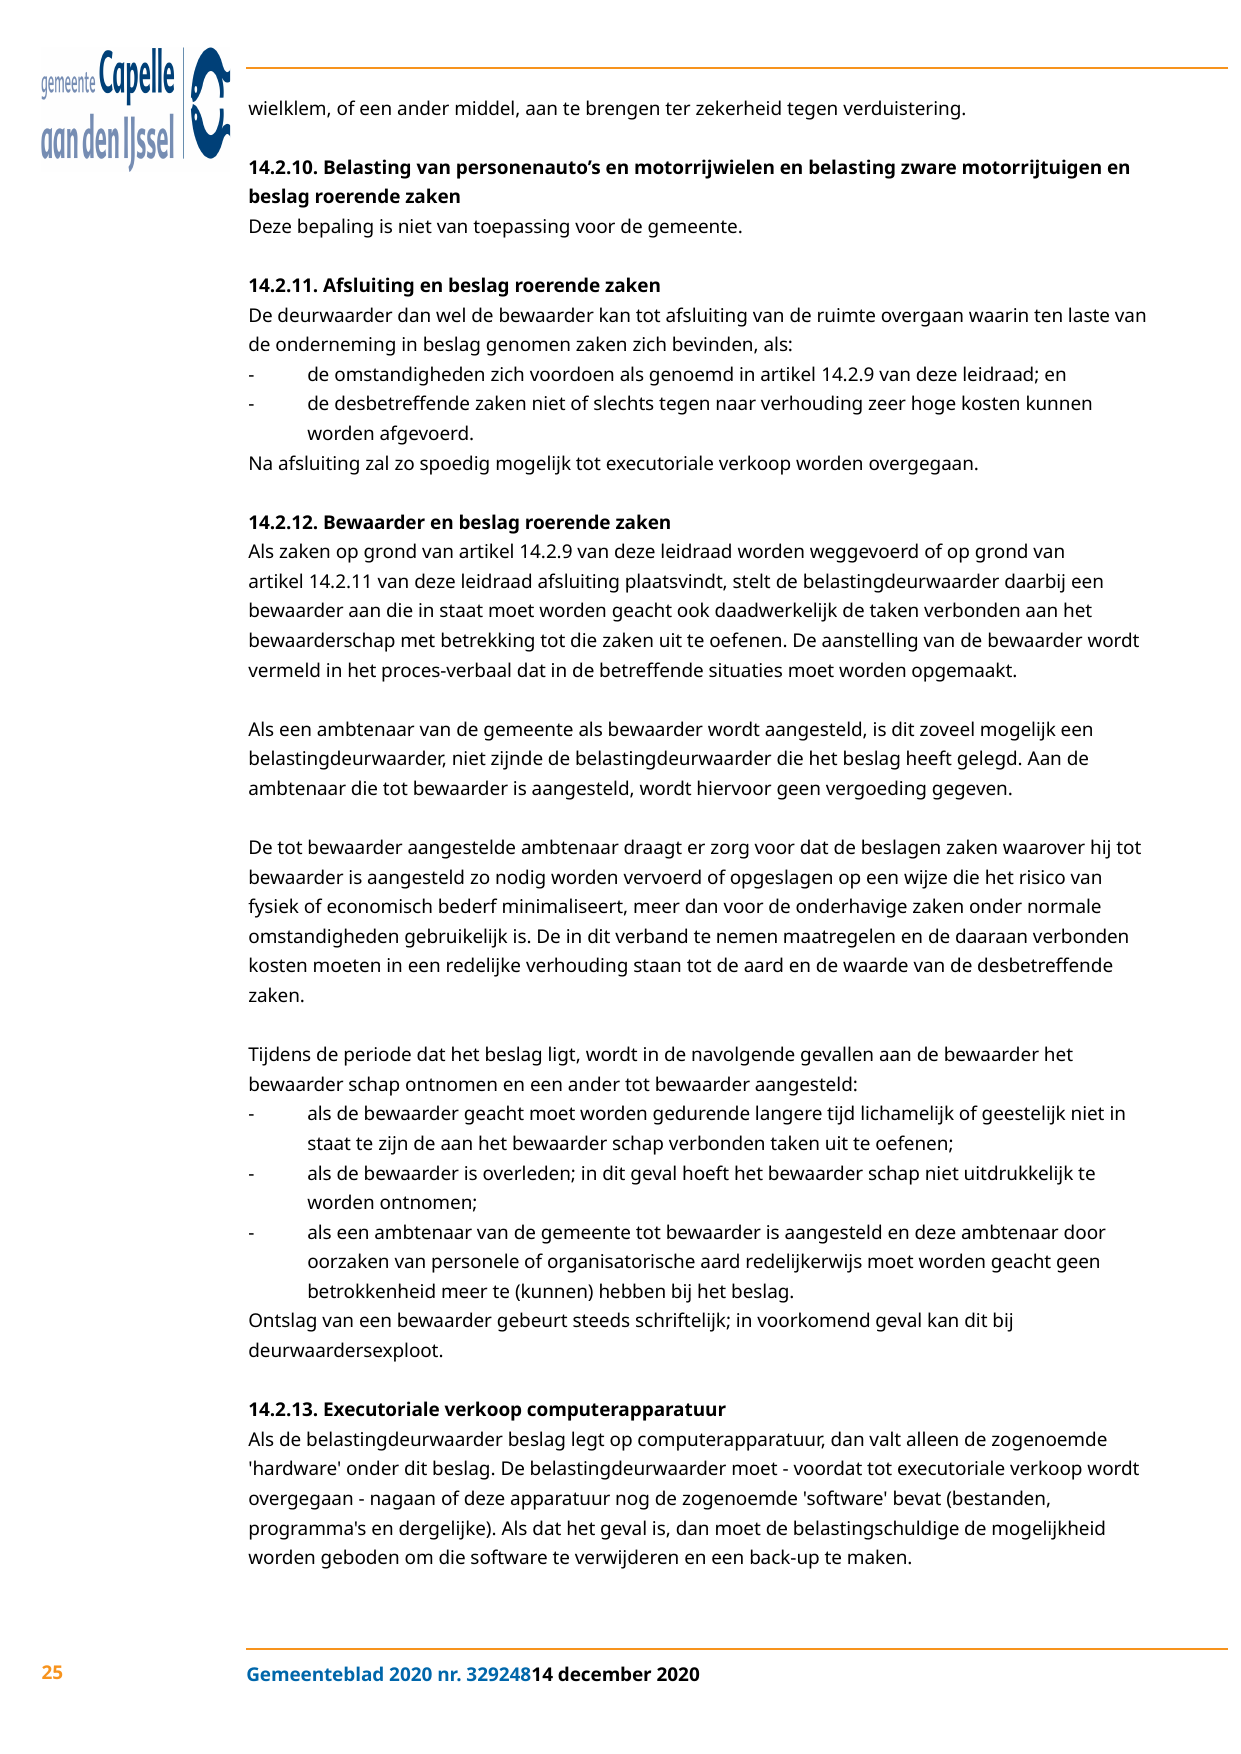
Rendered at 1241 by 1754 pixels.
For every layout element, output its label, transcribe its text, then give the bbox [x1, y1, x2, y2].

text 14.2.10. Belasting van personenauto’s en motorrijwielen en belasting zware motorrijtuigen en beslag roerende zaken [248, 154, 1152, 209]
text Als zaken op grond van artikel 14.2.9 van deze leidraad worden weggevoerd of op grond van artikel 14.2.11 van deze leidraad afsluiting plaatsvindt, stelt de belastingdeurwaarder daarbij een bewaarder aan die in staat moet worden geacht ook daadwerkelijk de taken verbonden aan het bewaarderschap met betrekking tot die zaken uit te oefenen. De aanstelling van de bewaarder wordt vermeld in het proces-verbaal dat in de betreffende situaties moet worden opgemaakt. [248, 538, 1152, 683]
list als een ambtenaar van de gemeente tot bewaarder is aangesteld en deze ambtenaar door oorzaken van personele of organisatorische aard redelijkerwijs moet worden geacht geen betrokkenheid meer te (kunnen) hebben bij het beslag. [248, 1219, 1152, 1304]
list de desbetreffende zaken niet of slechts tegen naar verhouding zeer hoge kosten kunnen worden afgevoerd. [248, 391, 1152, 446]
text Na afsluiting zal zo spoedig mogelijk tot executoriale verkoop worden overgegaan. [248, 450, 1152, 476]
text Tijdens de periode dat het beslag ligt, wordt in de navolgende gevallen aan de bewaarder het bewaarder schap ontnomen en een ander tot bewaarder aangesteld: [248, 1041, 1152, 1097]
list als de bewaarder geacht moet worden gedurende langere tijd lichamelijk of geestelijk niet in staat te zijn de aan het bewaarder schap verbonden taken uit te oefenen; [248, 1101, 1152, 1156]
list als de bewaarder is overleden; in dit geval hoeft het bewaarder schap niet uitdrukkelijk te worden ontnomen; [248, 1160, 1152, 1215]
text 14.2.13. Executoriale verkoop computerapparatuur [248, 1396, 1152, 1422]
text Als de belastingdeurwaarder beslag legt op computerapparatuur, dan valt alleen de zogenoemde 'hardware' onder dit beslag. De belastingdeurwaarder moet - voordat tot executoriale verkoop wordt overgegaan - nagaan of deze apparatuur nog de zogenoemde 'software' bevat (bestanden, programma's en dergelijke). Als dat het geval is, dan moet de belastingschuldige de mogelijkheid worden geboden om die software te verwijderen en een back-up te maken. [248, 1426, 1152, 1570]
text Ontslag van een bewaarder gebeurt steeds schriftelijk; in voorkomend geval kan dit bij deurwaardersexploot. [248, 1308, 1152, 1363]
text De tot bewaarder aangestelde ambtenaar draagt er zorg voor dat de beslagen zaken waarover hij tot bewaarder is aangesteld zo nodig worden vervoerd of opgeslagen op een wijze die het risico van fysiek of economisch bederf minimaliseert, meer dan voor de onderhavige zaken onder normale omstandigheden gebruikelijk is. De in dit verband te nemen maatregelen en de daaraan verbonden kosten moeten in een redelijke verhouding staan tot de aard en de waarde van de desbetreffende zaken. [248, 834, 1152, 1008]
list de omstandigheden zich voordoen als genoemd in artikel 14.2.9 van deze leidraad; en [248, 361, 1152, 387]
text Deze bepaling is niet van toepassing voor de gemeente. [248, 213, 1152, 239]
text Als een ambtenaar van de gemeente als bewaarder wordt aangesteld, is dit zoveel mogelijk een belastingdeurwaarder, niet zijnde de belastingdeurwaarder die het beslag heeft gelegd. Aan de ambtenaar die tot bewaarder is aangesteld, wordt hiervoor geen vergoeding gegeven. [248, 716, 1152, 801]
text wielklem, of een ander middel, aan te brengen ter zekerheid tegen verduistering. [248, 95, 1152, 121]
picture [41, 47, 231, 172]
text De deurwaarder dan wel de bewaarder kan tot afsluiting van de ruimte overgaan waarin ten laste van de onderneming in beslag genomen zaken zich bevinden, als: [248, 302, 1152, 357]
text 14.2.11. Afsluiting en beslag roerende zaken [248, 272, 1152, 298]
text 14.2.12. Bewaarder en beslag roerende zaken [248, 509, 1152, 535]
